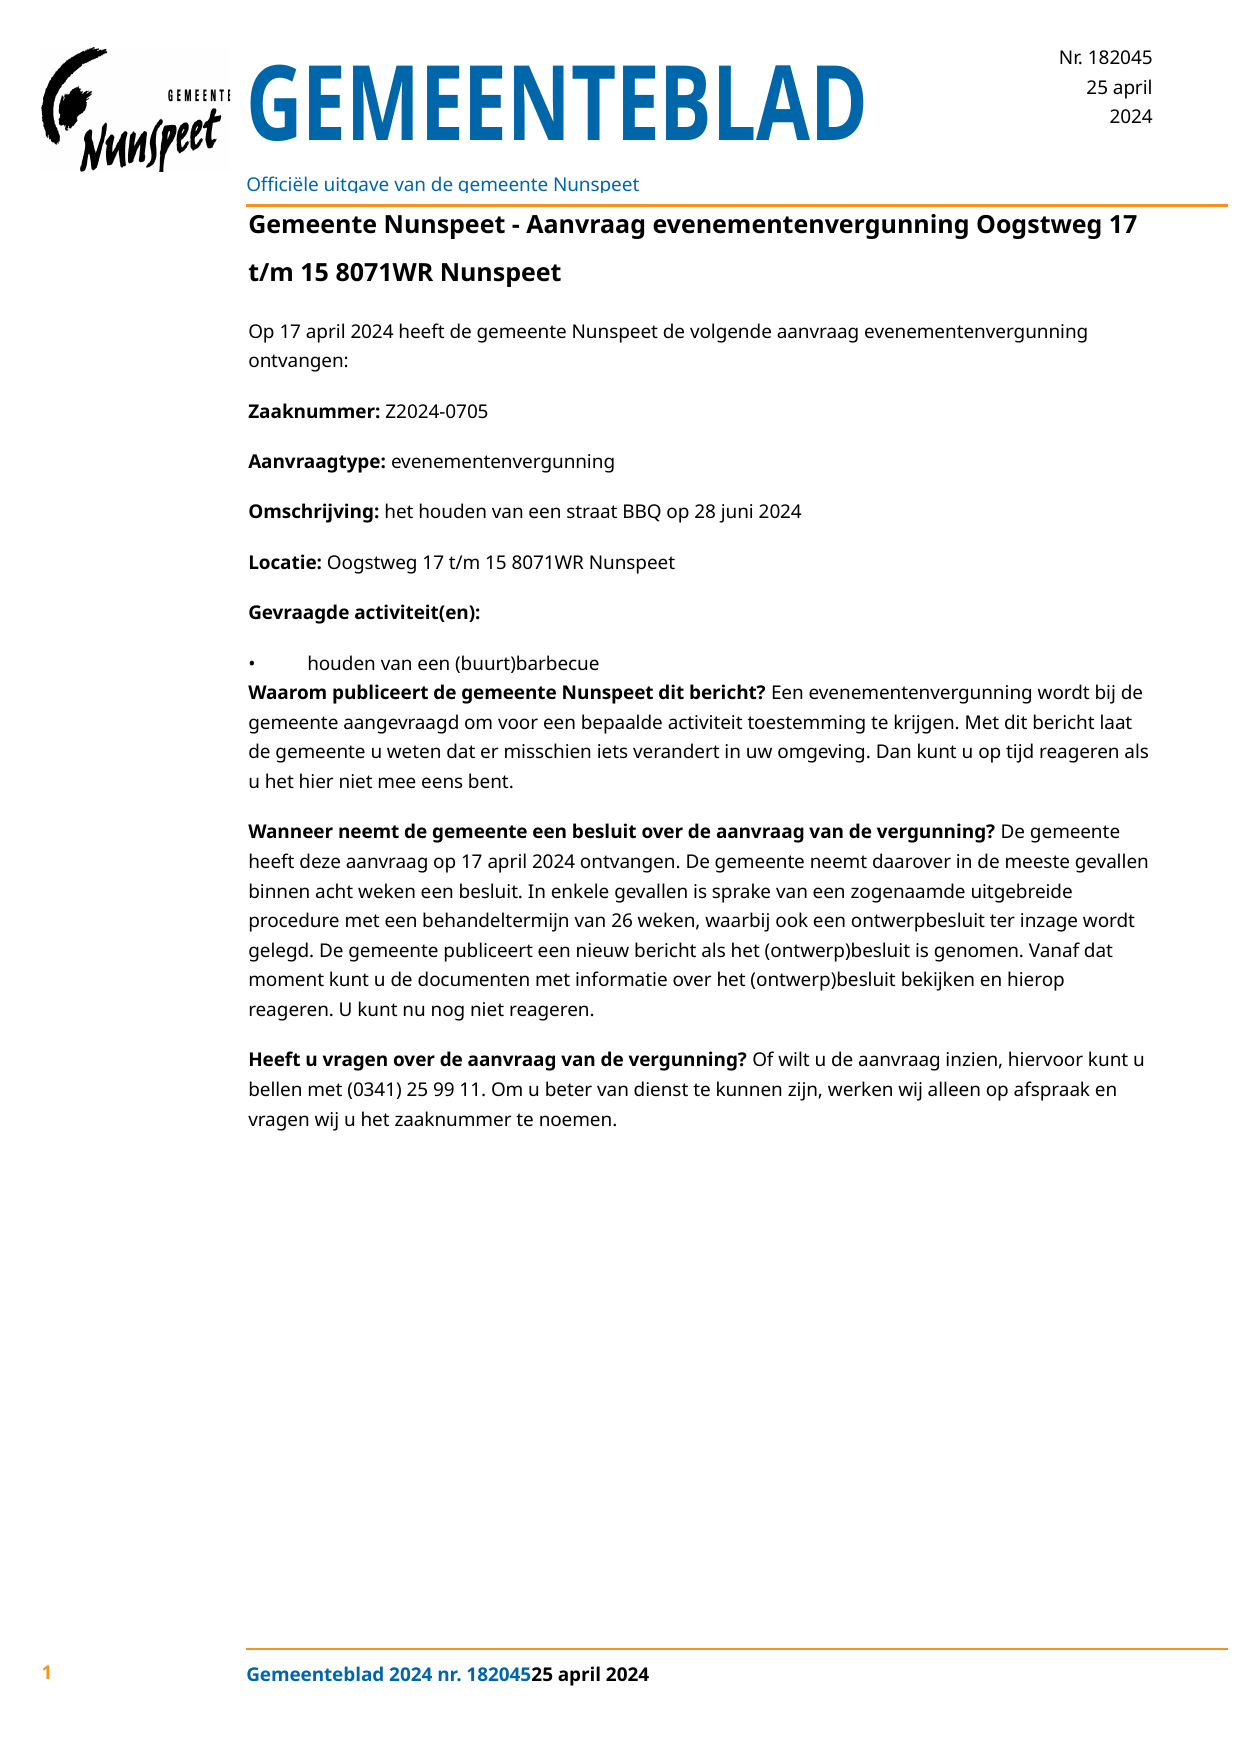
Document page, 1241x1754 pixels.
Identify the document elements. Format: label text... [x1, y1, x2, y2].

text Wanneer neemt de gemeente een besluit over de aanvraag van de vergunning? De gemeente heeft deze aanvraag op 17 april 2024 ontvangen. De gemeente neemt daarover in de meeste gevallen binnen acht weken een besluit. In enkele gevallen is sprake van een zogenaamde uitgebreide procedure met een behandeltermijn van 26 weken, waarbij ook een ontwerpbesluit ter inzage wordt gelegd. De gemeente publiceert een nieuw bericht als het (ontwerp)besluit is genomen. Vanaf dat moment kunt u de documenten met informatie over het (ontwerp)besluit bekijken en hierop reageren. U kunt nu nog niet reageren. [248, 819, 1152, 1022]
picture [41, 47, 231, 172]
text Omschrijving: het houden van een straat BBQ op 28 juni 2024 [248, 499, 1152, 524]
text Gevraagde activiteit(en): [248, 599, 1152, 625]
text Aanvraagtype: evenementenvergunning [248, 448, 1152, 474]
text Waarom publiceert de gemeente Nunspeet dit bericht? Een evenementenvergunning wordt bij de gemeente aangevraagd om voor een bepaalde activiteit toestemming te krijgen. Met dit bericht laat de gemeente u weten dat er misschien iets verandert in uw omgeving. Dan kunt u op tijd reageren als u het hier niet mee eens bent. [248, 679, 1152, 794]
text Gemeente Nunspeet - Aanvraag evenementenvergunning Oogstweg 17 t/m 15 8071WR Nunspeet [248, 207, 1152, 288]
text Locatie: Oogstweg 17 t/m 15 8071WR Nunspeet [248, 549, 1152, 575]
text Heeft u vragen over de aanvraag van de vergunning? Of wilt u de aanvraag inzien, hiervoor kunt u bellen met (0341) 25 99 11. Om u beter van dienst te kunnen zijn, werken wij alleen op afspraak en vragen wij u het zaaknummer te noemen. [248, 1047, 1152, 1132]
text Zaaknummer: Z2024-0705 [248, 398, 1152, 424]
text Op 17 april 2024 heeft de gemeente Nunspeet de volgende aanvraag evenementenvergunning ontvangen: [248, 318, 1152, 373]
list houden van een (buurt)barbecue [248, 650, 1152, 676]
